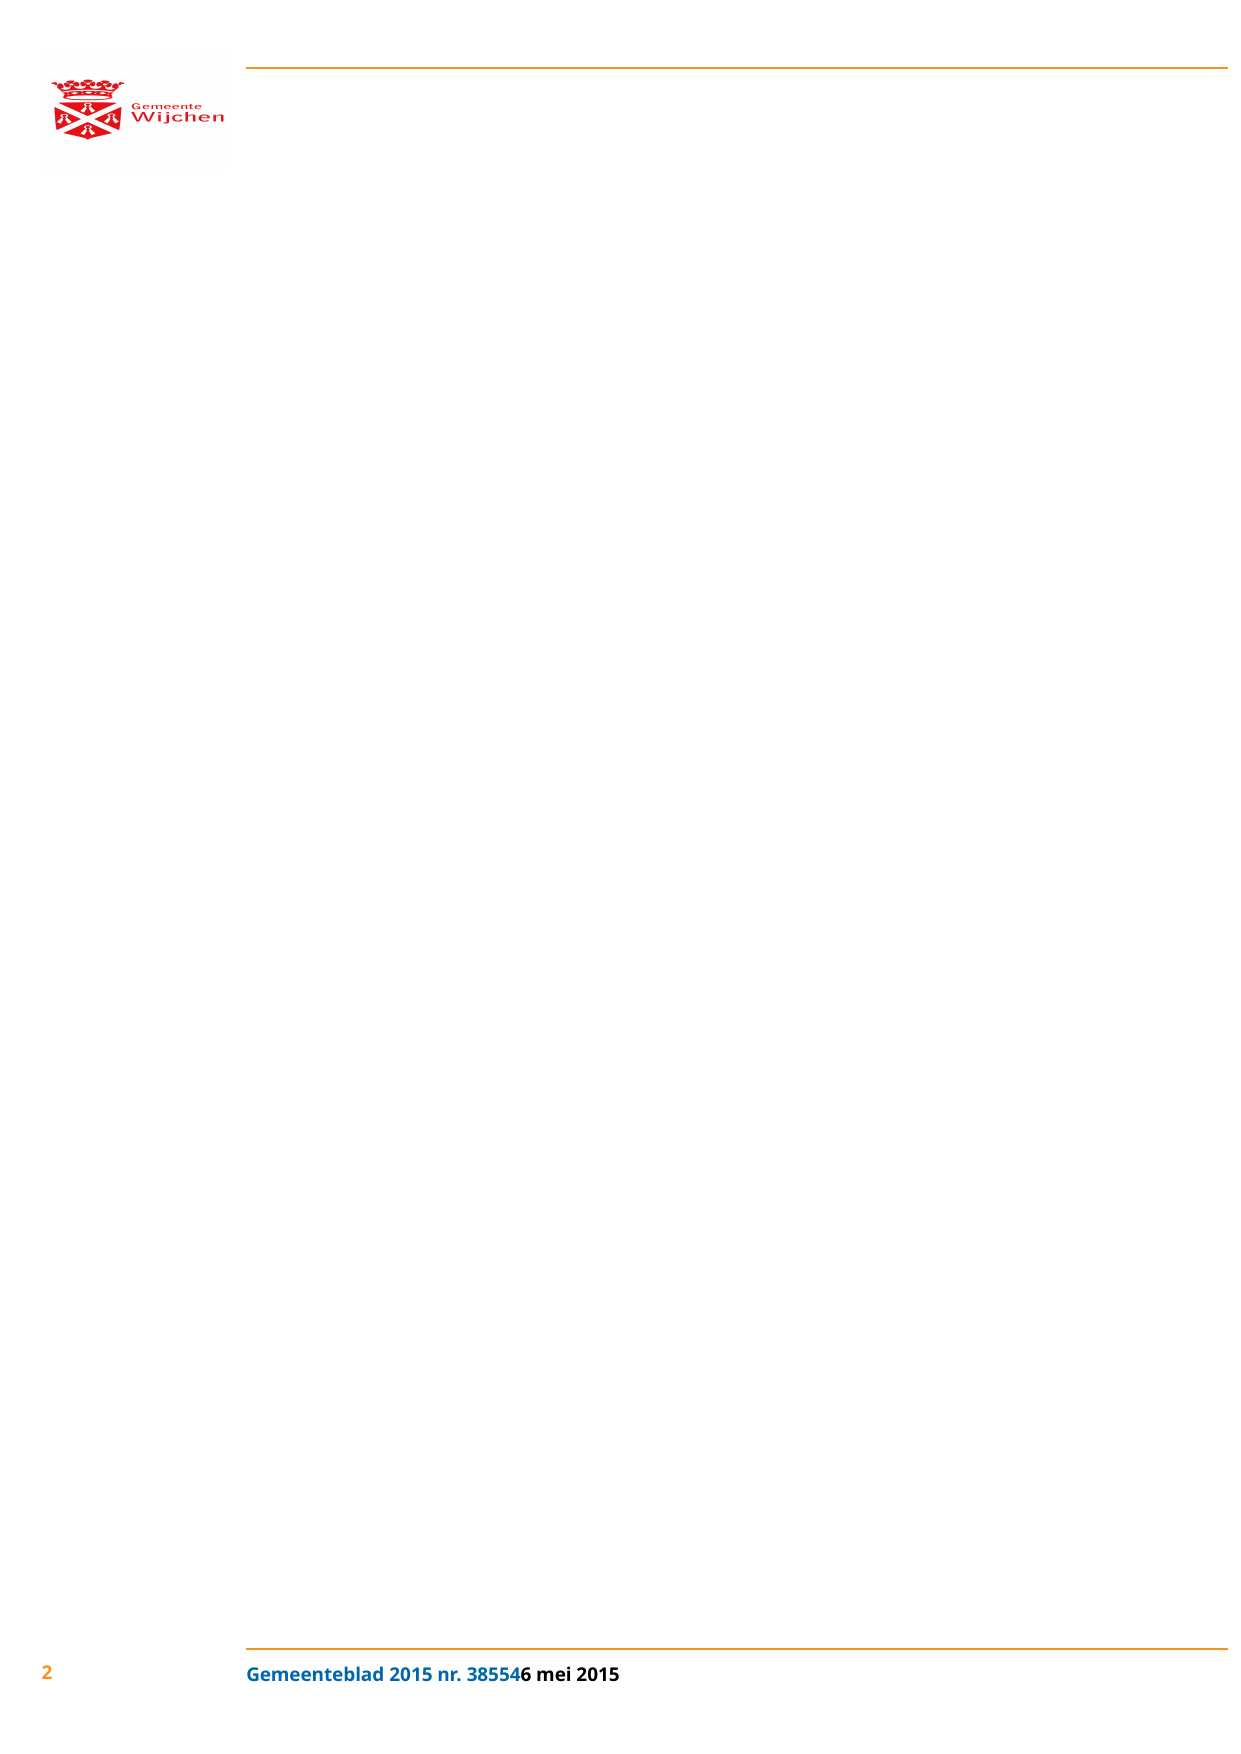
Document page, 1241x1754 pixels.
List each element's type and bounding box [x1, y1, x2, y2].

picture [41, 47, 231, 172]
